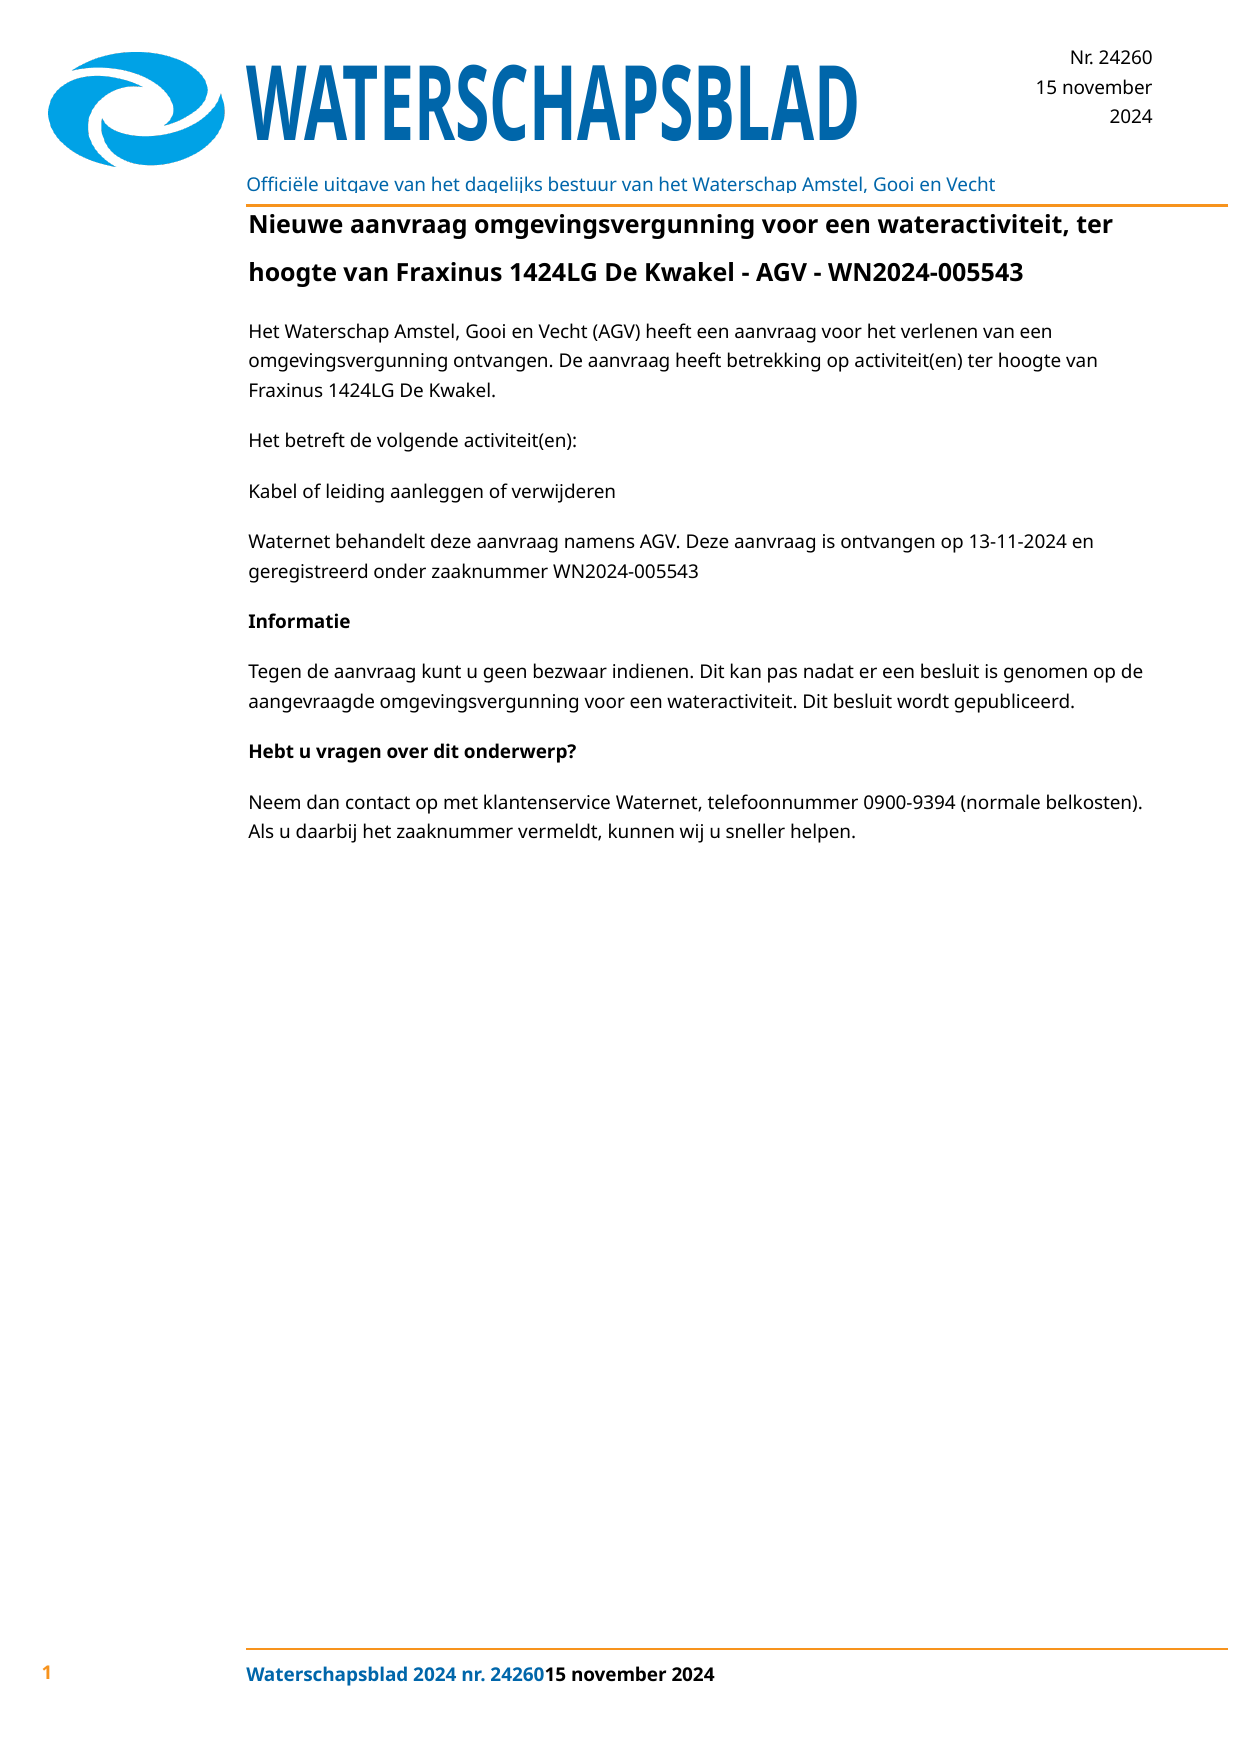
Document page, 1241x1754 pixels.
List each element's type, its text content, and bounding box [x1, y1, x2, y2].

text Het Waterschap Amstel, Gooi en Vecht (AGV) heeft een aanvraag voor het verlenen van een omgevingsvergunning ontvangen. De aanvraag heeft betrekking op activiteit(en) ter hoogte van Fraxinus 1424LG De Kwakel. [248, 318, 1152, 403]
text Kabel of leiding aanleggen of verwijderen [248, 478, 1152, 504]
text Hebt u vragen over dit onderwerp? [248, 739, 1152, 764]
picture [41, 47, 231, 172]
text Het betreft de volgende activiteit(en): [248, 427, 1152, 453]
text Neem dan contact op met klantenservice Waternet, telefoonnummer 0900-9394 (normale belkosten). Als u daarbij het zaaknummer vermeldt, kunnen wij u sneller helpen. [248, 789, 1152, 844]
text Informatie [248, 608, 1152, 634]
text Nieuwe aanvraag omgevingsvergunning voor een wateractiviteit, ter hoogte van Fraxinus 1424LG De Kwakel - AGV - WN2024-005543 [248, 207, 1152, 288]
text Tegen de aanvraag kunt u geen bezwaar indienen. Dit kan pas nadat er een besluit is genomen op de aangevraagde omgevingsvergunning voor een wateractiviteit. Dit besluit wordt gepubliceerd. [248, 659, 1152, 714]
text Waternet behandelt deze aanvraag namens AGV. Deze aanvraag is ontvangen op 13-11-2024 en geregistreerd onder zaaknummer WN2024-005543 [248, 528, 1152, 584]
